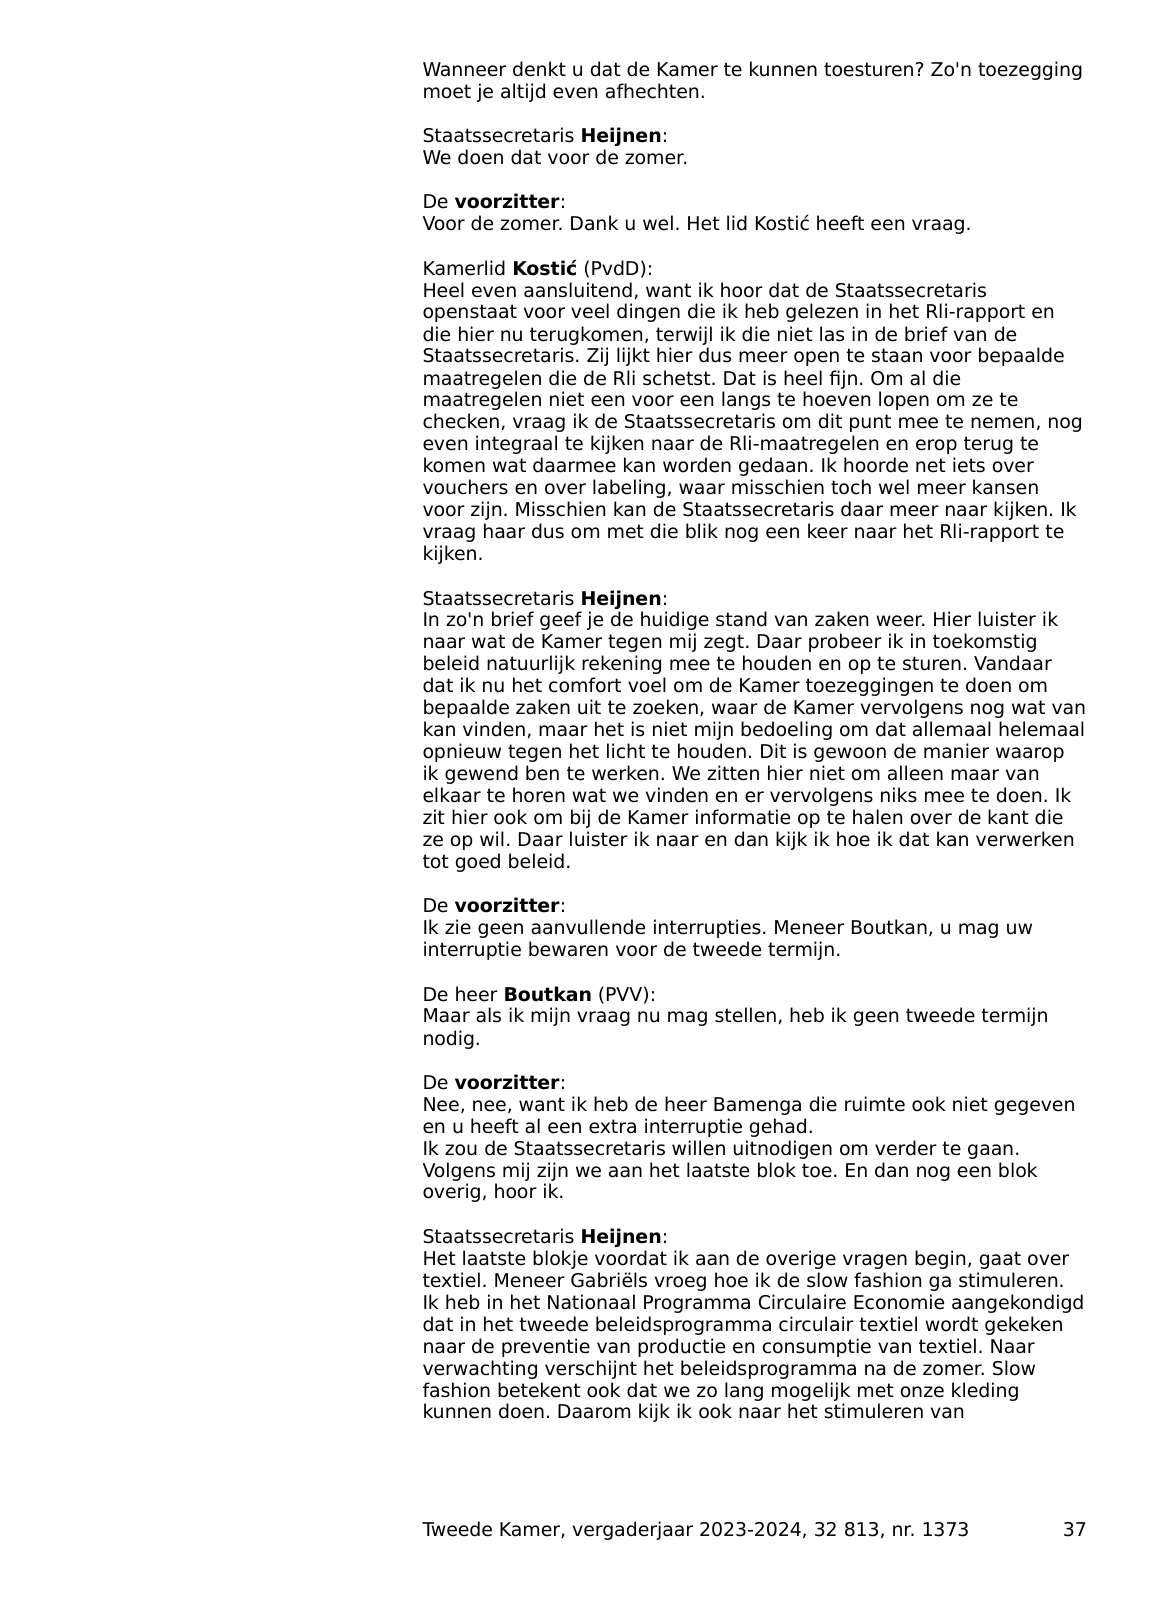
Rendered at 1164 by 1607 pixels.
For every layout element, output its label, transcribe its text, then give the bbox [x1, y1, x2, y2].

text Ik zou de Staatssecretaris willen uitnodigen om verder te gaan. Volgens mij zijn we aan het laatste blok toe. En dan nog een blok overig, hoor ik. [422, 1137, 1087, 1203]
text De voorzitter: [422, 191, 1087, 213]
text Staatssecretaris Heijnen: [422, 1226, 1087, 1248]
text Kamerlid Kostić (PvdD): [422, 257, 1087, 279]
text Maar als ik mijn vraag nu mag stellen, heb ik geen tweede termijn nodig. [422, 1005, 1087, 1049]
text De voorzitter: [422, 1072, 1087, 1093]
text Het laatste blokje voordat ik aan de overige vragen begin, gaat over textiel. Meneer Gabriëls vroeg hoe ik de slow fashion ga stimuleren. Ik heb in het Nationaal Programma Circulaire Economie aangekondigd dat in het tweede beleidsprogramma circulair textiel wordt gekeken naar de preventie van productie en consumptie van textiel. Naar verwachting verschijnt het beleidsprogramma na de zomer. Slow fashion betekent ook dat we zo lang mogelijk met onze kleding kunnen doen. Daarom kijk ik ook naar het stimuleren van [422, 1248, 1087, 1423]
text Voor de zomer. Dank u wel. Het lid Kostić heeft een vraag. [422, 213, 1087, 235]
text Wanneer denkt u dat de Kamer te kunnen toesturen? Zo'n toezegging moet je altijd even afhechten. [422, 59, 1087, 103]
text We doen dat voor de zomer. [422, 147, 1087, 169]
text In zo'n brief geef je de huidige stand van zaken weer. Hier luister ik naar wat de Kamer tegen mij zegt. Daar probeer ik in toekomstig beleid natuurlijk rekening mee te houden en op te sturen. Vandaar dat ik nu het comfort voel om de Kamer toezeggingen te doen om bepaalde zaken uit te zoeken, waar de Kamer vervolgens nog wat van kan vinden, maar het is niet mijn bedoeling om dat allemaal helemaal opnieuw tegen het licht te houden. Dit is gewoon de manier waarop ik gewend ben te werken. We zitten hier niet om alleen maar van elkaar te horen wat we vinden en er vervolgens niks mee te doen. Ik zit hier ook om bij de Kamer informatie op te halen over de kant die ze op wil. Daar luister ik naar en dan kijk ik hoe ik dat kan verwerken tot goed beleid. [422, 609, 1087, 873]
text Ik zie geen aanvullende interrupties. Meneer Boutkan, u mag uw interruptie bewaren voor de tweede termijn. [422, 917, 1087, 961]
text Heel even aansluitend, want ik hoor dat de Staatssecretaris openstaat voor veel dingen die ik heb gelezen in het Rli-rapport en die hier nu terugkomen, terwijl ik die niet las in de brief van de Staatssecretaris. Zij lijkt hier dus meer open te staan voor bepaalde maatregelen die de Rli schetst. Dat is heel fijn. Om al die maatregelen niet een voor een langs te hoeven lopen om ze te checken, vraag ik de Staatssecretaris om dit punt mee te nemen, nog even integraal te kijken naar de Rli-maatregelen en erop terug te komen wat daarmee kan worden gedaan. Ik hoorde net iets over vouchers en over labeling, waar misschien toch wel meer kansen voor zijn. Misschien kan de Staatssecretaris daar meer naar kijken. Ik vraag haar dus om met die blik nog een keer naar het Rli-rapport te kijken. [422, 279, 1087, 565]
text Staatssecretaris Heijnen: [422, 587, 1087, 609]
text De voorzitter: [422, 895, 1087, 917]
text Staatssecretaris Heijnen: [422, 125, 1087, 147]
text De heer Boutkan (PVV): [422, 983, 1087, 1005]
text Nee, nee, want ik heb de heer Bamenga die ruimte ook niet gegeven en u heeft al een extra interruptie gehad. [422, 1093, 1087, 1137]
